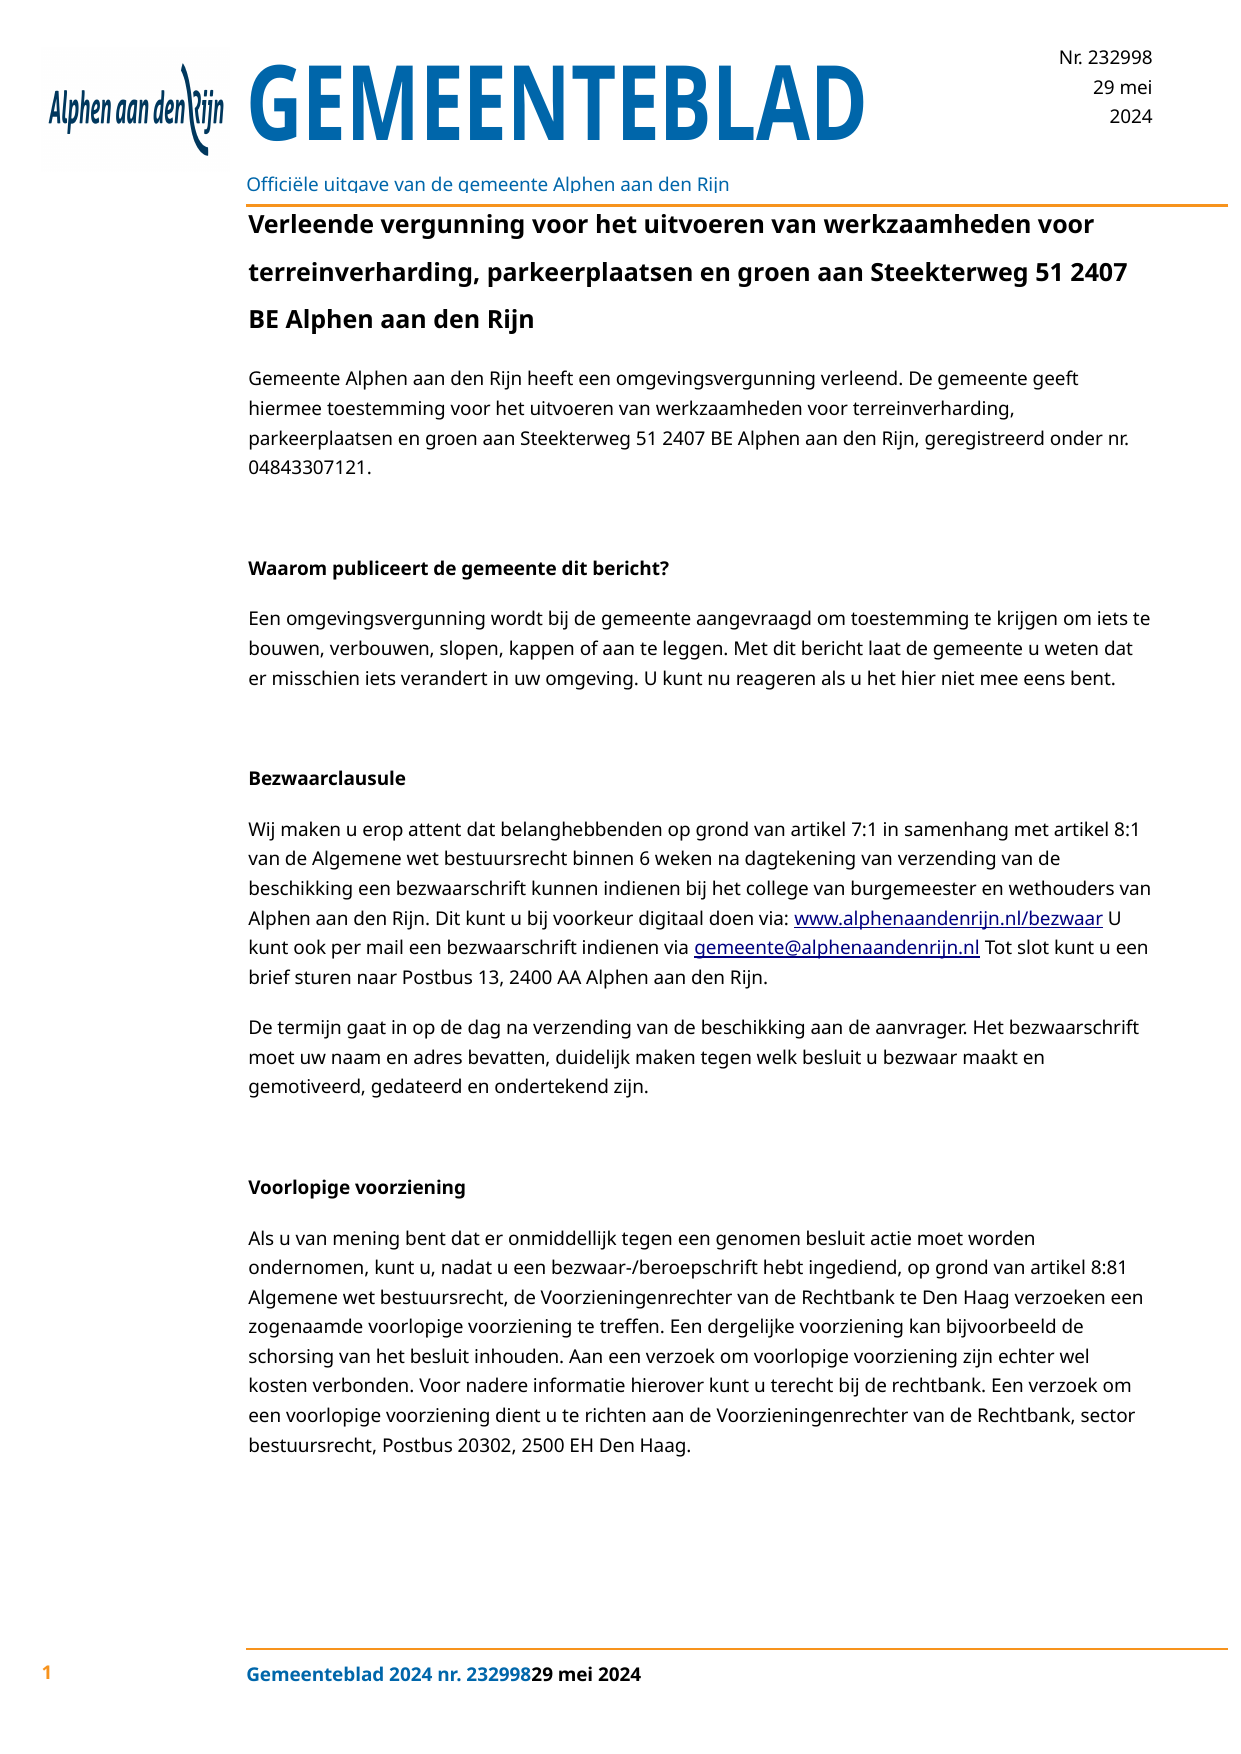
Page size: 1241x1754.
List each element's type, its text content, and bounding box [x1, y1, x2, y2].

text Een omgevingsvergunning wordt bij de gemeente aangevraagd om toestemming te krijgen om iets te bouwen, verbouwen, slopen, kappen of aan te leggen. Met dit bericht laat de gemeente u weten dat er misschien iets verandert in uw omgeving. U kunt nu reageren als u het hier niet mee eens bent. [248, 606, 1152, 690]
text Waarom publiceert de gemeente dit bericht? [248, 555, 1152, 581]
text Wij maken u erop attent dat belanghebbenden op grond van artikel 7:1 in samenhang met artikel 8:1 van de Algemene wet bestuursrecht binnen 6 weken na dagtekening van verzending van de beschikking een bezwaarschrift kunnen indienen bij het college van burgemeester en wethouders van Alphen aan den Rijn. Dit kunt u bij voorkeur digitaal doen via: www.alphenaandenrijn.nl/bezwaar U kunt ook per mail een bezwaarschrift indienen via gemeente@alphenaandenrijn.nl Tot slot kunt u een brief sturen naar Postbus 13, 2400 AA Alphen aan den Rijn. [248, 816, 1152, 989]
text Gemeente Alphen aan den Rijn heeft een omgevingsvergunning verleend. De gemeente geeft hiermee toestemming voor het uitvoeren van werkzaamheden voor terreinverharding, parkeerplaatsen en groen aan Steekterweg 51 2407 BE Alphen aan den Rijn, geregistreerd onder nr. 04843307121. [248, 366, 1152, 480]
text Bezwaarclausule [248, 766, 1152, 791]
text Voorlopige voorziening [248, 1174, 1152, 1200]
text De termijn gaat in op de dag na verzending van de beschikking aan de aanvrager. Het bezwaarschrift moet uw naam en adres bevatten, duidelijk maken tegen welk besluit u bezwaar maakt en gemotiveerd, gedateerd en ondertekend zijn. [248, 1014, 1152, 1099]
text Als u van mening bent dat er onmiddellijk tegen een genomen besluit actie moet worden ondernomen, kunt u, nadat u een bezwaar-/beroepschrift hebt ingediend, op grond van artikel 8:81 Algemene wet bestuursrecht, de Voorzieningenrechter van de Rechtbank te Den Haag verzoeken een zogenaamde voorlopige voorziening te treffen. Een dergelijke voorziening kan bijvoorbeeld de schorsing van het besluit inhouden. Aan een verzoek om voorlopige voorziening zijn echter wel kosten verbonden. Voor nadere informatie hierover kunt u terecht bij de rechtbank. Een verzoek om een voorlopige voorziening dient u te richten aan de Voorzieningenrechter van de Rechtbank, sector bestuursrecht, Postbus 20302, 2500 EH Den Haag. [248, 1225, 1152, 1457]
text Verleende vergunning voor het uitvoeren van werkzaamheden voor terreinverharding, parkeerplaatsen en groen aan Steekterweg 51 2407 BE Alphen aan den Rijn [248, 207, 1152, 336]
picture [41, 47, 231, 172]
